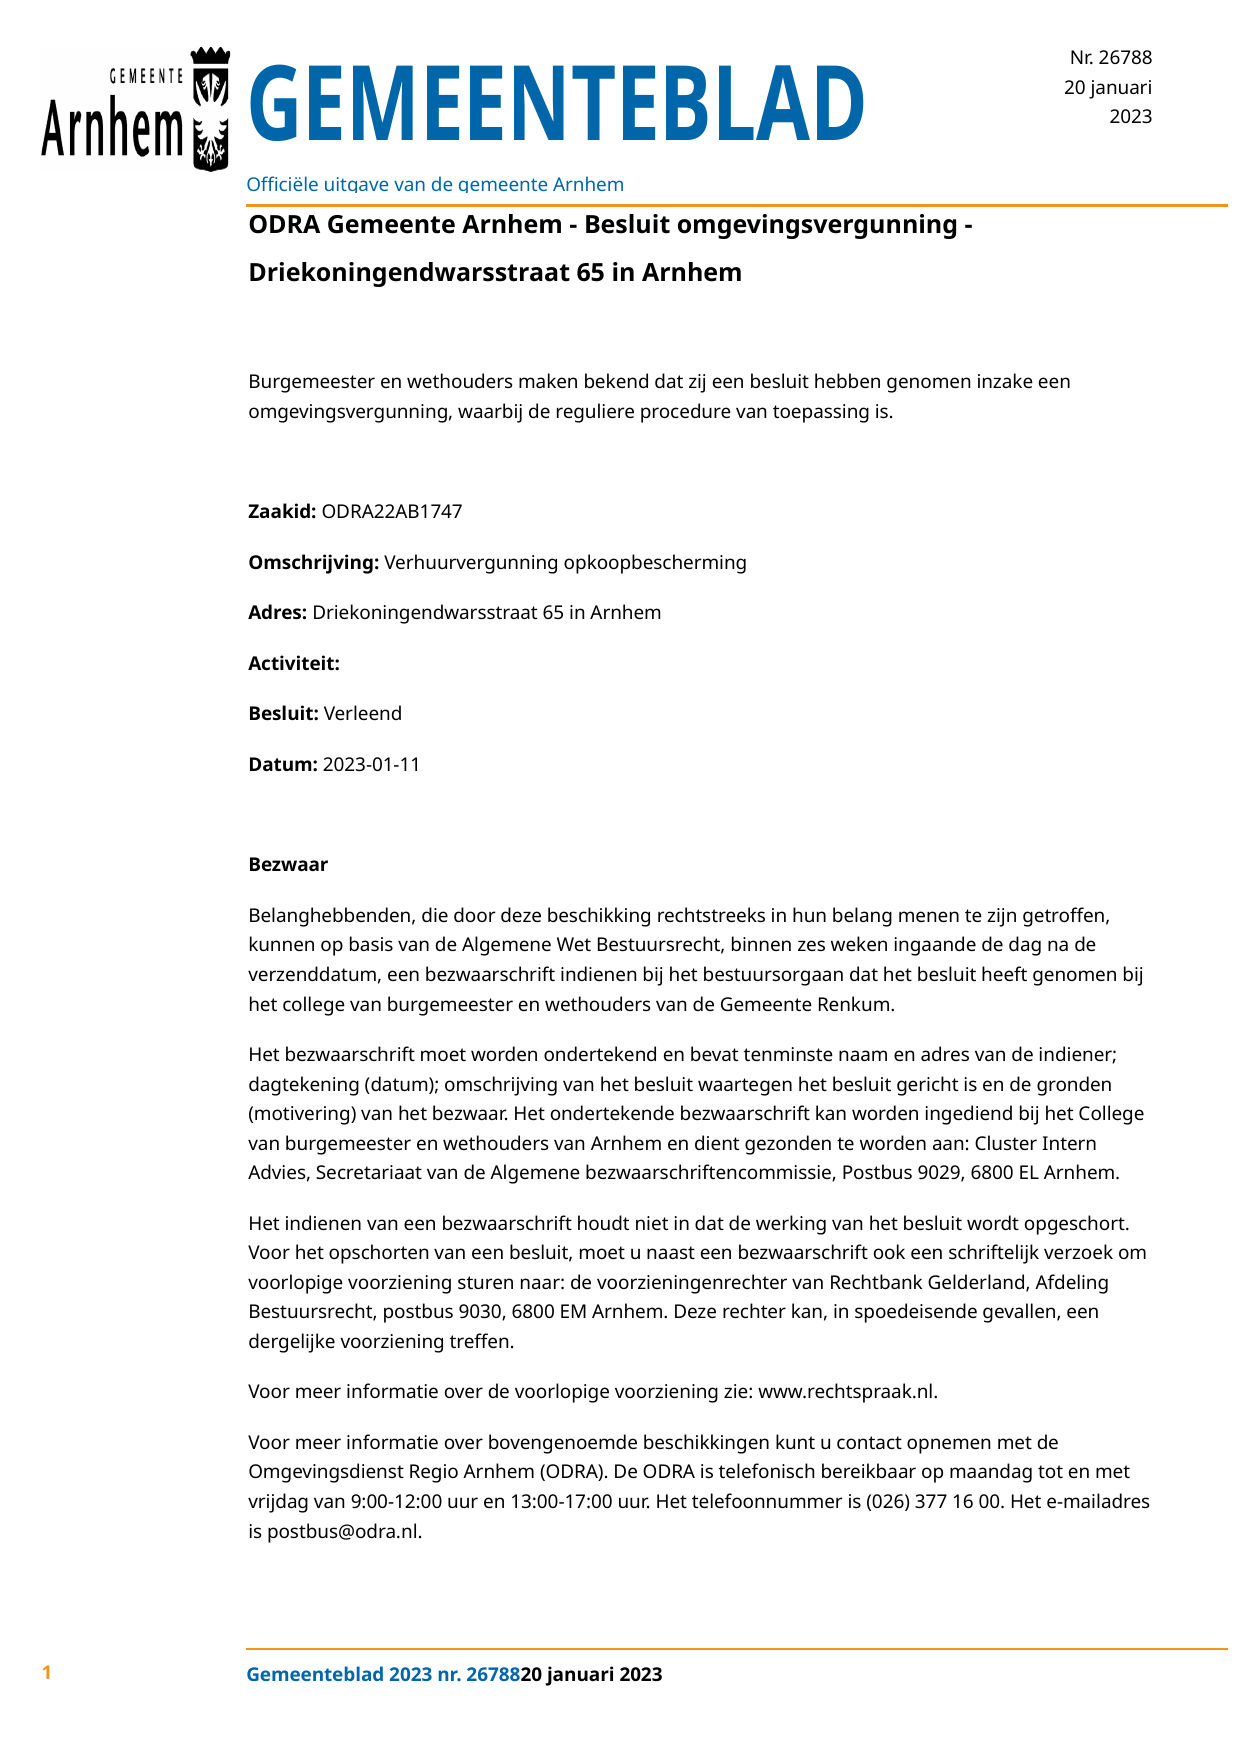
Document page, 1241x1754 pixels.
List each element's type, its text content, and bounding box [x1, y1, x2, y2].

text Zaakid: ODRA22AB1747 [248, 499, 1152, 524]
text Het bezwaarschrift moet worden ondertekend en bevat tenminste naam en adres van de indiener; dagtekening (datum); omschrijving van het besluit waartegen het besluit gericht is en de gronden (motivering) van het bezwaar. Het ondertekende bezwaarschrift kan worden ingediend bij het College van burgemeester en wethouders van Arnhem en dient gezonden te worden aan: Cluster Intern Advies, Secretariaat van de Algemene bezwaarschriftencommissie, Postbus 9029, 6800 EL Arnhem. [248, 1041, 1152, 1185]
text Adres: Driekoningendwarsstraat 65 in Arnhem [248, 599, 1152, 625]
text Voor meer informatie over bovengenoemde beschikkingen kunt u contact opnemen met de Omgevingsdienst Regio Arnhem (ODRA). De ODRA is telefonisch bereikbaar op maandag tot en met vrijdag van 9:00-12:00 uur en 13:00-17:00 uur. Het telefoonnummer is (026) 377 16 00. Het e-mailadres is postbus@odra.nl. [248, 1429, 1152, 1544]
picture [41, 47, 231, 172]
text Datum: 2023-01-11 [248, 751, 1152, 777]
text Burgemeester en wethouders maken bekend dat zij een besluit hebben genomen inzake een omgevingsvergunning, waarbij de reguliere procedure van toepassing is. [248, 368, 1152, 424]
text Belanghebbenden, die door deze beschikking rechtstreeks in hun belang menen te zijn getroffen, kunnen op basis van de Algemene Wet Bestuursrecht, binnen zes weken ingaande de dag na de verzenddatum, een bezwaarschrift indienen bij het bestuursorgaan dat het besluit heeft genomen bij het college van burgemeester en wethouders van de Gemeente Renkum. [248, 902, 1152, 1017]
text Besluit: Verleend [248, 700, 1152, 726]
text Activiteit: [248, 650, 1152, 676]
text ODRA Gemeente Arnhem - Besluit omgevingsvergunning - Driekoningendwarsstraat 65 in Arnhem [248, 207, 1152, 288]
text Bezwaar [248, 852, 1152, 877]
text Het indienen van een bezwaarschrift houdt niet in dat de werking van het besluit wordt opgeschort. Voor het opschorten van een besluit, moet u naast een bezwaarschrift ook een schriftelijk verzoek om voorlopige voorziening sturen naar: de voorzieningenrechter van Rechtbank Gelderland, Afdeling Bestuursrecht, postbus 9030, 6800 EM Arnhem. Deze rechter kan, in spoedeisende gevallen, een dergelijke voorziening treffen. [248, 1210, 1152, 1354]
text Omschrijving: Verhuurvergunning opkoopbescherming [248, 549, 1152, 575]
text Voor meer informatie over de voorlopige voorziening zie: www.rechtspraak.nl. [248, 1379, 1152, 1404]
